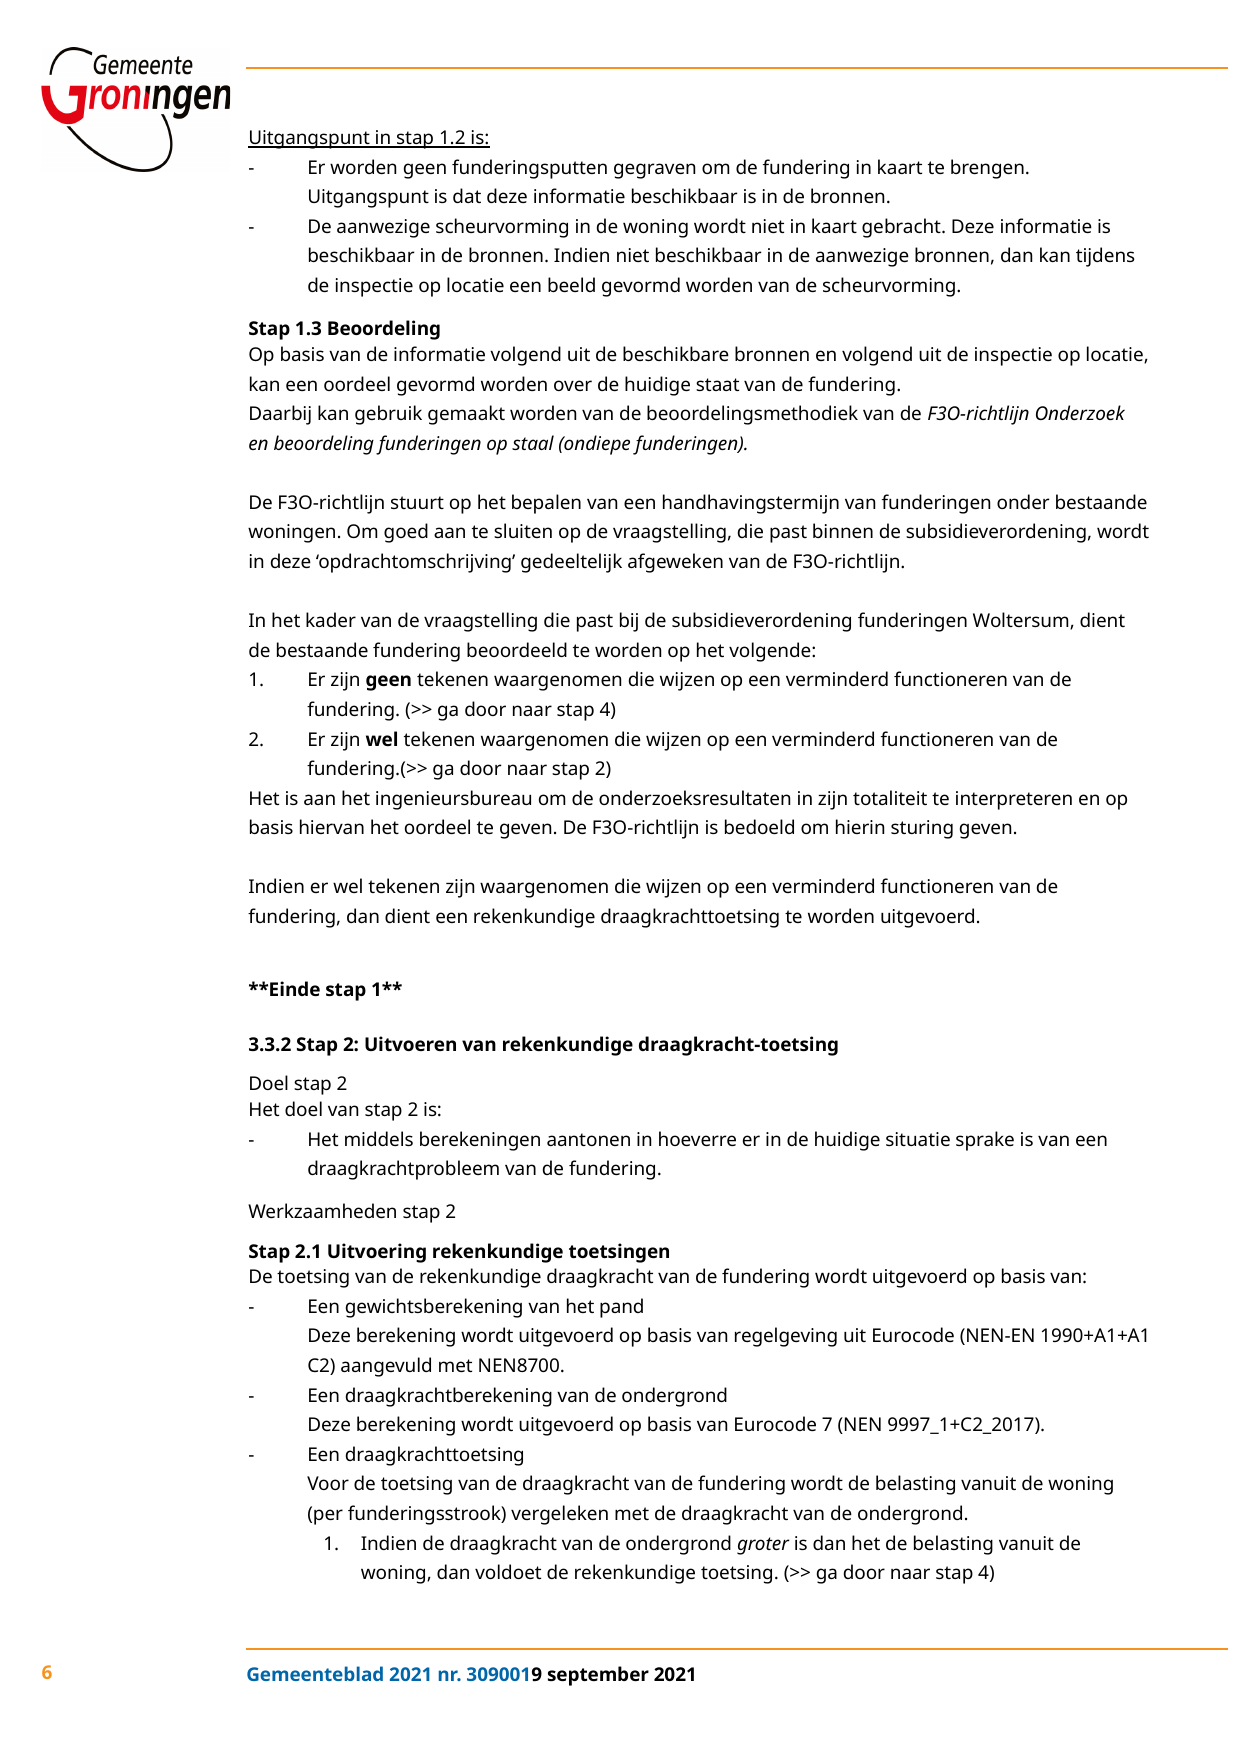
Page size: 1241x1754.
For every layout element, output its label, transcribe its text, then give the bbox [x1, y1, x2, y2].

list Deze berekening wordt uitgevoerd op basis van Eurocode 7 (NEN 9997_1+C2_2017). [248, 1411, 1152, 1437]
text Daarbij kan gebruik gemaakt worden van de beoordelingsmethodiek van de F3O-richtlijn Onderzoek en beoordeling funderingen op staal (ondiepe funderingen). [248, 400, 1152, 456]
picture [41, 47, 231, 172]
list Er zijn wel tekenen waargenomen die wijzen op een verminderd functioneren van de fundering.(>> ga door naar stap 2) [248, 726, 1152, 781]
text Stap 1.3 Beoordeling [248, 315, 1152, 341]
text Doel stap 2 [248, 1071, 1152, 1096]
text Het doel van stap 2 is: [248, 1096, 1152, 1122]
list Er zijn geen tekenen waargenomen die wijzen op een verminderd functioneren van de fundering. (>> ga door naar stap 4) [248, 667, 1152, 722]
list Een draagkrachttoetsing [248, 1441, 1152, 1467]
list Deze berekening wordt uitgevoerd op basis van regelgeving uit Eurocode (NEN-EN 1990+A1+A1 C2) aangevuld met NEN8700. [248, 1323, 1152, 1378]
text De toetsing van de rekenkundige draagkracht van de fundering wordt uitgevoerd op basis van: [248, 1263, 1152, 1289]
text Indien er wel tekenen zijn waargenomen die wijzen op een verminderd functioneren van de fundering, dan dient een rekenkundige draagkrachttoetsing te worden uitgevoerd. [248, 874, 1152, 929]
list Een gewichtsberekening van het pand [248, 1293, 1152, 1319]
text Het is aan het ingenieursbureau om de onderzoeksresultaten in zijn totaliteit te interpreteren en op basis hiervan het oordeel te geven. De F3O-richtlijn is bedoeld om hierin sturing geven. [248, 785, 1152, 840]
list Voor de toetsing van de draagkracht van de fundering wordt de belasting vanuit de woning (per funderingsstrook) vergeleken met de draagkracht van de ondergrond. [248, 1471, 1152, 1526]
list Een draagkrachtberekening van de ondergrond [248, 1382, 1152, 1408]
text Stap 2.1 Uitvoering rekenkundige toetsingen [248, 1238, 1152, 1263]
list Er worden geen funderingsputten gegraven om de fundering in kaart te brengen. Uitgangspunt is dat deze informatie beschikbaar is in de bronnen. [248, 154, 1152, 209]
text In het kader van de vraagstelling die past bij de subsidieverordening funderingen Woltersum, dient de bestaande fundering beoordeeld te worden op het volgende: [248, 607, 1152, 663]
text De F3O-richtlijn stuurt op het bepalen van een handhavingstermijn van funderingen onder bestaande woningen. Om goed aan te sluiten op de vraagstelling, die past binnen de subsidieverordening, wordt in deze ‘opdrachtomschrijving’ gedeeltelijk afgeweken van de F3O-richtlijn. [248, 489, 1152, 574]
text Uitgangspunt in stap 1.2 is: [248, 124, 1152, 150]
list Het middels berekeningen aantonen in hoeverre er in de huidige situatie sprake is van een draagkrachtprobleem van de fundering. [248, 1126, 1152, 1181]
list Indien de draagkracht van de ondergrond groter is dan het de belasting vanuit de woning, dan voldoet de rekenkundige toetsing. (>> ga door naar stap 4) [323, 1530, 1152, 1585]
text Werkzaamheden stap 2 [248, 1198, 1152, 1224]
text Op basis van de informatie volgend uit de beschikbare bronnen en volgend uit de inspectie op locatie, kan een oordeel gevormd worden over de huidige staat van de fundering. [248, 341, 1152, 396]
text **Einde stap 1** [248, 976, 1152, 1002]
list De aanwezige scheurvorming in de woning wordt niet in kaart gebracht. Deze informatie is beschikbaar in de bronnen. Indien niet beschikbaar in de aanwezige bronnen, dan kan tijdens de inspectie op locatie een beeld gevormd worden van de scheurvorming. [248, 213, 1152, 298]
text 3.3.2 Stap 2: Uitvoeren van rekenkundige draagkracht-toetsing [248, 1031, 1152, 1057]
